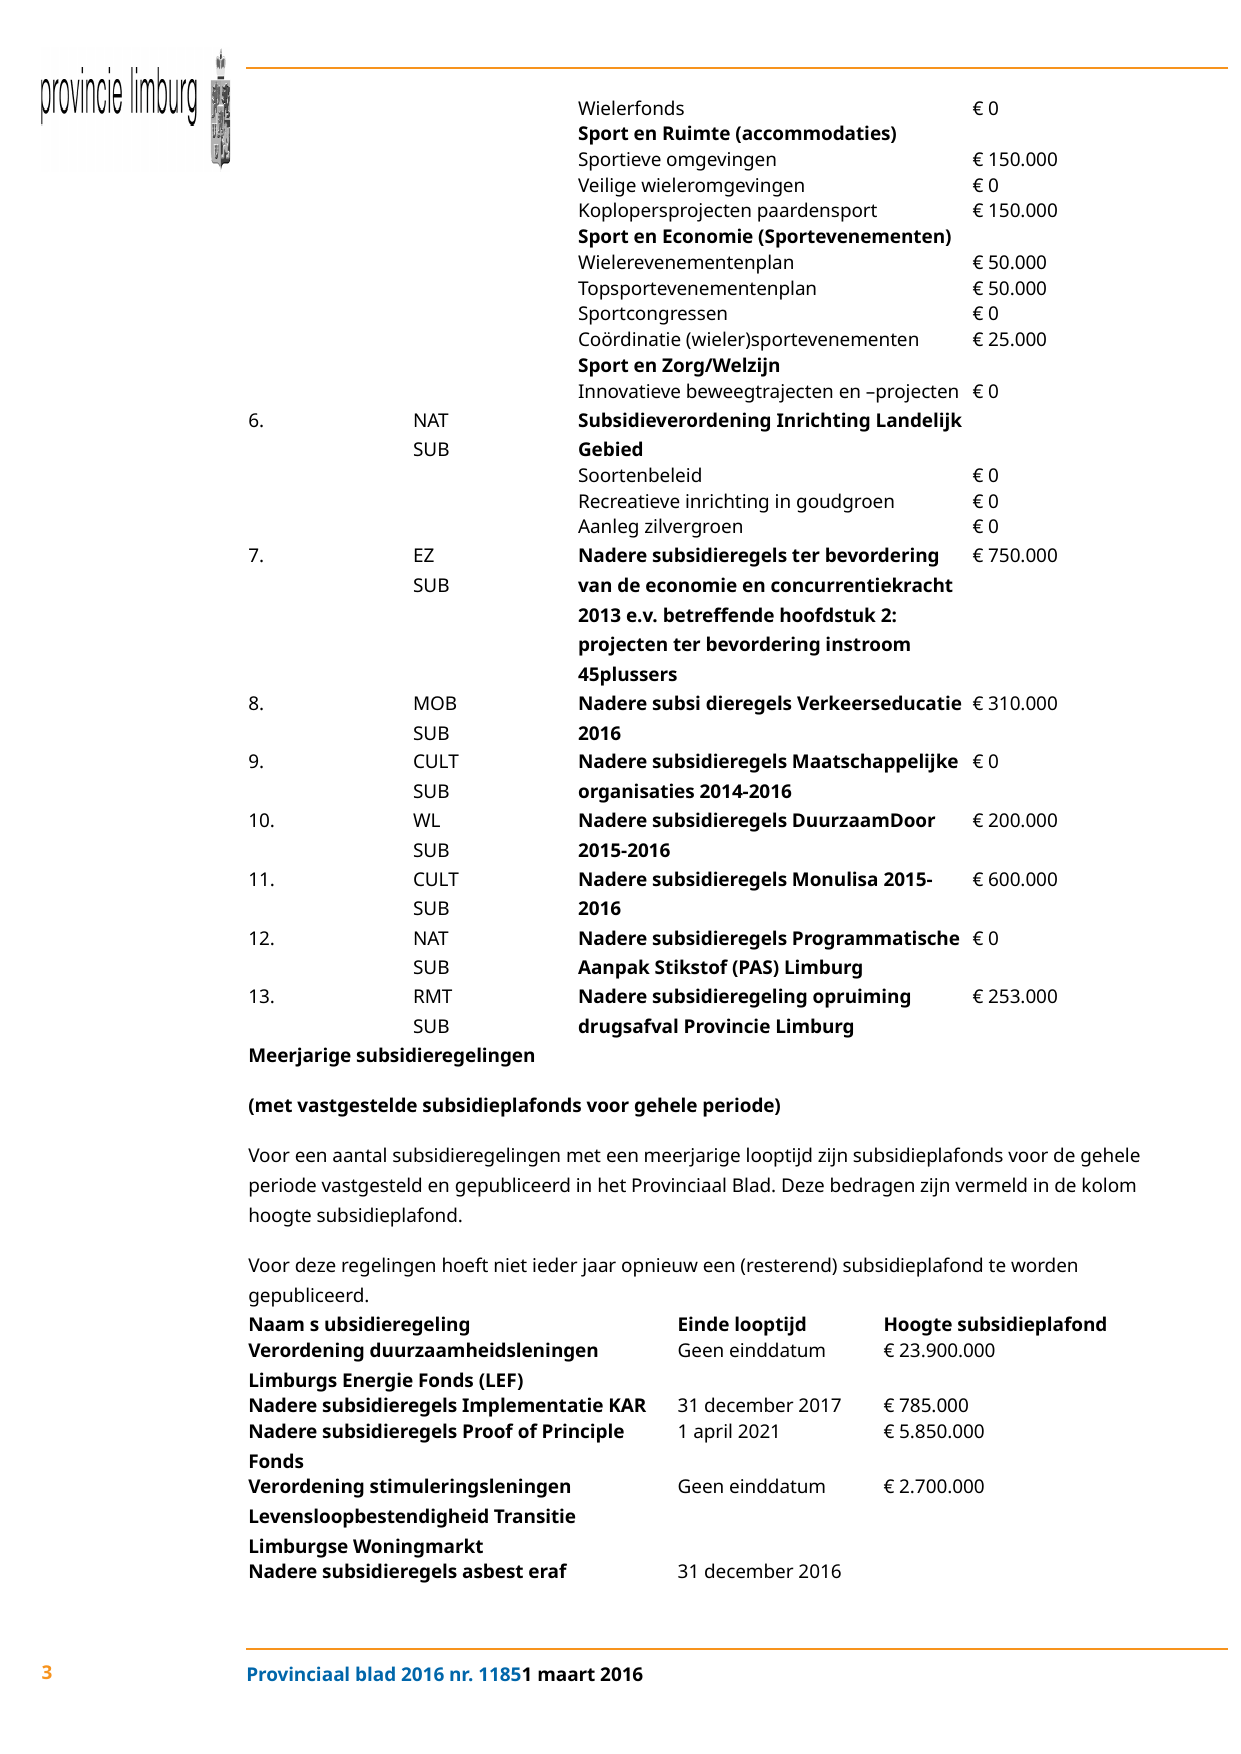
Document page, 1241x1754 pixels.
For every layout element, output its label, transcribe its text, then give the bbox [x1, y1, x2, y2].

text (met vastgestelde subsidieplafonds voor gehele periode) [248, 1092, 1152, 1118]
table_cell Wielerfonds [578, 95, 972, 121]
table_header Nadere subsidieregels Maatschappelijke organisaties 2014-2016 [578, 749, 972, 804]
table_header € 200.000 [972, 808, 1152, 863]
table_cell € 23.900.000 [883, 1337, 1152, 1393]
table_cell € 0 [972, 301, 1152, 326]
table_cell [972, 121, 1152, 146]
picture [41, 47, 231, 172]
table_cell Recreatieve inrichting in goudgroen [578, 488, 972, 514]
table_header NAT SUB [413, 407, 578, 462]
table_header 13. [248, 983, 413, 1039]
table_cell [413, 224, 578, 249]
table_cell Koplopersprojecten paardensport [578, 198, 972, 223]
table_cell € 150.000 [972, 198, 1152, 223]
table_cell [413, 301, 578, 326]
text Voor een aantal subsidieregelingen met een meerjarige looptijd zijn subsidieplafonds voor de gehele periode vastgesteld en gepubliceerd in het Provinciaal Blad. Deze bedragen zijn vermeld in de kolom hoogte subsidieplafond. [248, 1143, 1152, 1228]
table_cell Sport en Ruimte (accommodaties) [578, 121, 972, 146]
table_cell Topsportevenementenplan [578, 275, 972, 301]
table_cell Sport en Economie (Sportevenementen) [578, 224, 972, 249]
table_cell [248, 275, 413, 301]
table_cell [248, 326, 413, 352]
table_header 11. [248, 866, 413, 921]
table_header € 0 [972, 925, 1152, 980]
table_cell 31 december 2017 [678, 1393, 883, 1418]
table_cell [883, 1559, 1152, 1584]
table_cell Sportcongressen [578, 301, 972, 326]
table_header Einde looptijd [678, 1312, 883, 1337]
table_header 10. [248, 808, 413, 863]
table_cell [413, 514, 578, 539]
table_cell Innovatieve beweegtrajecten en –projecten [578, 378, 972, 403]
table_cell € 0 [972, 378, 1152, 403]
table_cell [413, 352, 578, 378]
table_cell [248, 301, 413, 326]
table_header 6. [248, 407, 413, 462]
table_cell [413, 326, 578, 352]
table_cell Veilige wieleromgevingen [578, 172, 972, 198]
table_cell [413, 249, 578, 275]
table_header Nadere subsidieregeling opruiming drugsafval Provincie Limburg [578, 983, 972, 1039]
table_cell [248, 488, 413, 514]
table_cell [248, 514, 413, 539]
table_cell Aanleg zilvergroen [578, 514, 972, 539]
table_cell Geen einddatum [678, 1337, 883, 1393]
table_header CULT SUB [413, 749, 578, 804]
table_header MOB SUB [413, 690, 578, 745]
table_header 8. [248, 690, 413, 745]
table_cell Nadere subsidieregels Implementatie KAR [248, 1393, 677, 1418]
table_header Nadere subsidieregels Monulisa 2015-2016 [578, 866, 972, 921]
table_cell € 50.000 [972, 249, 1152, 275]
table_cell [413, 378, 578, 403]
table_cell Verordening duurzaamheidsleningen Limburgs Energie Fonds (LEF) [248, 1337, 677, 1393]
table_header NAT SUB [413, 925, 578, 980]
table_cell [248, 378, 413, 403]
table_cell 31 december 2016 [678, 1559, 883, 1584]
table_header Nadere subsi dieregels Verkeerseducatie 2016 [578, 690, 972, 745]
table_cell [413, 95, 578, 121]
table_cell Verordening stimuleringsleningen Levensloopbestendigheid Transitie Limburgse Woningmarkt [248, 1474, 677, 1558]
table_cell € 25.000 [972, 326, 1152, 352]
table_cell [248, 146, 413, 172]
table_header CULT SUB [413, 866, 578, 921]
table_header 12. [248, 925, 413, 980]
table_cell [248, 462, 413, 488]
text Voor deze regelingen hoeft niet ieder jaar opnieuw een (resterend) subsidieplafond te worden gepubliceerd. [248, 1252, 1152, 1308]
table_cell Coördinatie (wieler)sportevenementen [578, 326, 972, 352]
table_header € 750.000 [972, 543, 1152, 687]
table_cell € 0 [972, 488, 1152, 514]
table_cell € 785.000 [883, 1393, 1152, 1418]
table_header RMT SUB [413, 983, 578, 1039]
table_cell [413, 462, 578, 488]
table_cell € 0 [972, 95, 1152, 121]
table_header Naam s ubsidieregeling [248, 1312, 677, 1337]
table_cell [248, 172, 413, 198]
text Meerjarige subsidieregelingen [248, 1042, 1152, 1068]
table_header Hoogte subsidieplafond [883, 1312, 1152, 1337]
table_cell Wielerevenementenplan [578, 249, 972, 275]
table_cell € 2.700.000 [883, 1474, 1152, 1558]
table_cell € 0 [972, 514, 1152, 539]
table_cell Nadere subsidieregels asbest eraf [248, 1559, 677, 1584]
table_header EZ SUB [413, 543, 578, 687]
table_header € 0 [972, 749, 1152, 804]
table_cell [413, 172, 578, 198]
table_cell € 0 [972, 462, 1152, 488]
table_cell € 0 [972, 172, 1152, 198]
table_cell € 150.000 [972, 146, 1152, 172]
table_cell Soortenbeleid [578, 462, 972, 488]
table_cell [248, 224, 413, 249]
table_cell [972, 224, 1152, 249]
table_cell Nadere subsidieregels Proof of Principle Fonds [248, 1418, 677, 1474]
table_cell [972, 352, 1152, 378]
table_header € 310.000 [972, 690, 1152, 745]
table_cell [413, 121, 578, 146]
table_cell Sport en Zorg/Welzijn [578, 352, 972, 378]
table_header WL SUB [413, 808, 578, 863]
table_cell [248, 249, 413, 275]
table_cell [413, 488, 578, 514]
table_cell [248, 198, 413, 223]
table_header € 600.000 [972, 866, 1152, 921]
table_header Subsidieverordening Inrichting Landelijk Gebied [578, 407, 972, 462]
table_cell Geen einddatum [678, 1474, 883, 1558]
table_header € 253.000 [972, 983, 1152, 1039]
table_header 7. [248, 543, 413, 687]
table_header [972, 407, 1152, 462]
table_header 9. [248, 749, 413, 804]
table_cell € 50.000 [972, 275, 1152, 301]
table_cell [248, 121, 413, 146]
table_cell [413, 146, 578, 172]
table_cell Sportieve omgevingen [578, 146, 972, 172]
table_cell [413, 275, 578, 301]
table_cell [248, 352, 413, 378]
table_cell € 5.850.000 [883, 1418, 1152, 1474]
table_cell [248, 95, 413, 121]
table_header Nadere subsidieregels Programmatische Aanpak Stikstof (PAS) Limburg [578, 925, 972, 980]
table_cell 1 april 2021 [678, 1418, 883, 1474]
table_cell [413, 198, 578, 223]
table_header Nadere subsidieregels DuurzaamDoor 2015-2016 [578, 808, 972, 863]
table_header Nadere subsidieregels ter bevordering van de economie en concurrentiekracht 2013 e.v. betreffende hoofdstuk 2: projecten ter bevordering instroom 45plussers [578, 543, 972, 687]
